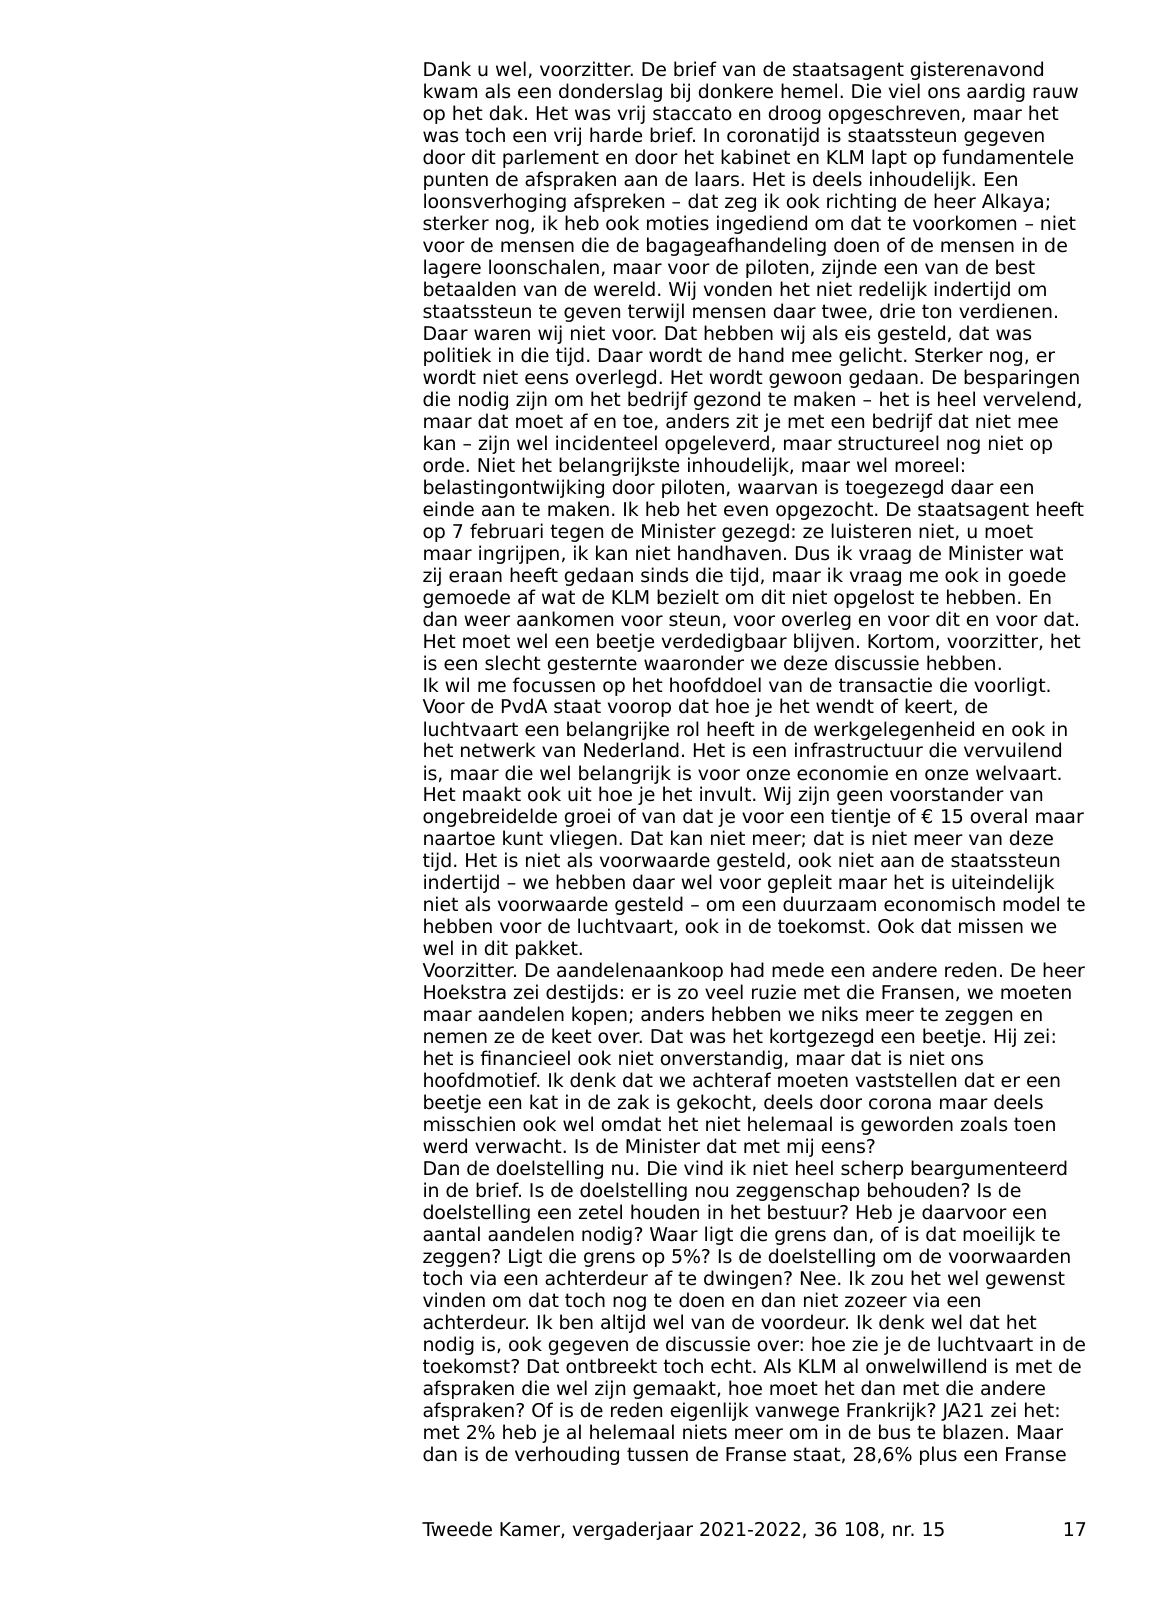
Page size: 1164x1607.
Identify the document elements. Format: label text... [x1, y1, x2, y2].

text Voorzitter. De aandelenaankoop had mede een andere reden. De heer Hoekstra zei destijds: er is zo veel ruzie met die Fransen, we moeten maar aandelen kopen; anders hebben we niks meer te zeggen en nemen ze de keet over. Dat was het kortgezegd een beetje. Hij zei: het is financieel ook niet onverstandig, maar dat is niet ons hoofdmotief. Ik denk dat we achteraf moeten vaststellen dat er een beetje een kat in de zak is gekocht, deels door corona maar deels misschien ook wel omdat het niet helemaal is geworden zoals toen werd verwacht. Is de Minister dat met mij eens? [422, 960, 1087, 1158]
text Dank u wel, voorzitter. De brief van de staatsagent gisterenavond kwam als een donderslag bij donkere hemel. Die viel ons aardig rauw op het dak. Het was vrij staccato en droog opgeschreven, maar het was toch een vrij harde brief. In coronatijd is staatssteun gegeven door dit parlement en door het kabinet en KLM lapt op fundamentele punten de afspraken aan de laars. Het is deels inhoudelijk. Een loonsverhoging afspreken – dat zeg ik ook richting de heer Alkaya; sterker nog, ik heb ook moties ingediend om dat te voorkomen – niet voor de mensen die de bagageafhandeling doen of de mensen in de lagere loonschalen, maar voor de piloten, zijnde een van de best betaalden van de wereld. Wij vonden het niet redelijk indertijd om staatssteun te geven terwijl mensen daar twee, drie ton verdienen. Daar waren wij niet voor. Dat hebben wij als eis gesteld, dat was politiek in die tijd. Daar wordt de hand mee gelicht. Sterker nog, er wordt niet eens overlegd. Het wordt gewoon gedaan. De besparingen die nodig zijn om het bedrijf gezond te maken – het is heel vervelend, maar dat moet af en toe, anders zit je met een bedrijf dat niet mee kan – zijn wel incidenteel opgeleverd, maar structureel nog niet op orde. Niet het belangrijkste inhoudelijk, maar wel moreel: belastingontwijking door piloten, waarvan is toegezegd daar een einde aan te maken. Ik heb het even opgezocht. De staatsagent heeft op 7 februari tegen de Minister gezegd: ze luisteren niet, u moet maar ingrijpen, ik kan niet handhaven. Dus ik vraag de Minister wat zij eraan heeft gedaan sinds die tijd, maar ik vraag me ook in goede gemoede af wat de KLM bezielt om dit niet opgelost te hebben. En dan weer aankomen voor steun, voor overleg en voor dit en voor dat. Het moet wel een beetje verdedigbaar blijven. Kortom, voorzitter, het is een slecht gesternte waaronder we deze discussie hebben. [422, 59, 1087, 674]
text Dan de doelstelling nu. Die vind ik niet heel scherp beargumenteerd in de brief. Is de doelstelling nou zeggenschap behouden? Is de doelstelling een zetel houden in het bestuur? Heb je daarvoor een aantal aandelen nodig? Waar ligt die grens dan, of is dat moeilijk te zeggen? Ligt die grens op 5%? Is de doelstelling om de voorwaarden toch via een achterdeur af te dwingen? Nee. Ik zou het wel gewenst vinden om dat toch nog te doen en dan niet zozeer via een achterdeur. Ik ben altijd wel van de voordeur. Ik denk wel dat het nodig is, ook gegeven de discussie over: hoe zie je de luchtvaart in de toekomst? Dat ontbreekt toch echt. Als KLM al onwelwillend is met de afspraken die wel zijn gemaakt, hoe moet het dan met die andere afspraken? Of is de reden eigenlijk vanwege Frankrijk? JA21 zei het: met 2% heb je al helemaal niets meer om in de bus te blazen. Maar dan is de verhouding tussen de Franse staat, 28,6% plus een Franse [422, 1158, 1087, 1466]
text Ik wil me focussen op het hoofddoel van de transactie die voorligt. Voor de PvdA staat voorop dat hoe je het wendt of keert, de luchtvaart een belangrijke rol heeft in de werkgelegenheid en ook in het netwerk van Nederland. Het is een infrastructuur die vervuilend is, maar die wel belangrijk is voor onze economie en onze welvaart. Het maakt ook uit hoe je het invult. Wij zijn geen voorstander van ongebreidelde groei of van dat je voor een tientje of € 15 overal maar naartoe kunt vliegen. Dat kan niet meer; dat is niet meer van deze tijd. Het is niet als voorwaarde gesteld, ook niet aan de staatssteun indertijd – we hebben daar wel voor gepleit maar het is uiteindelijk niet als voorwaarde gesteld – om een duurzaam economisch model te hebben voor de luchtvaart, ook in de toekomst. Ook dat missen we wel in dit pakket. [422, 674, 1087, 960]
